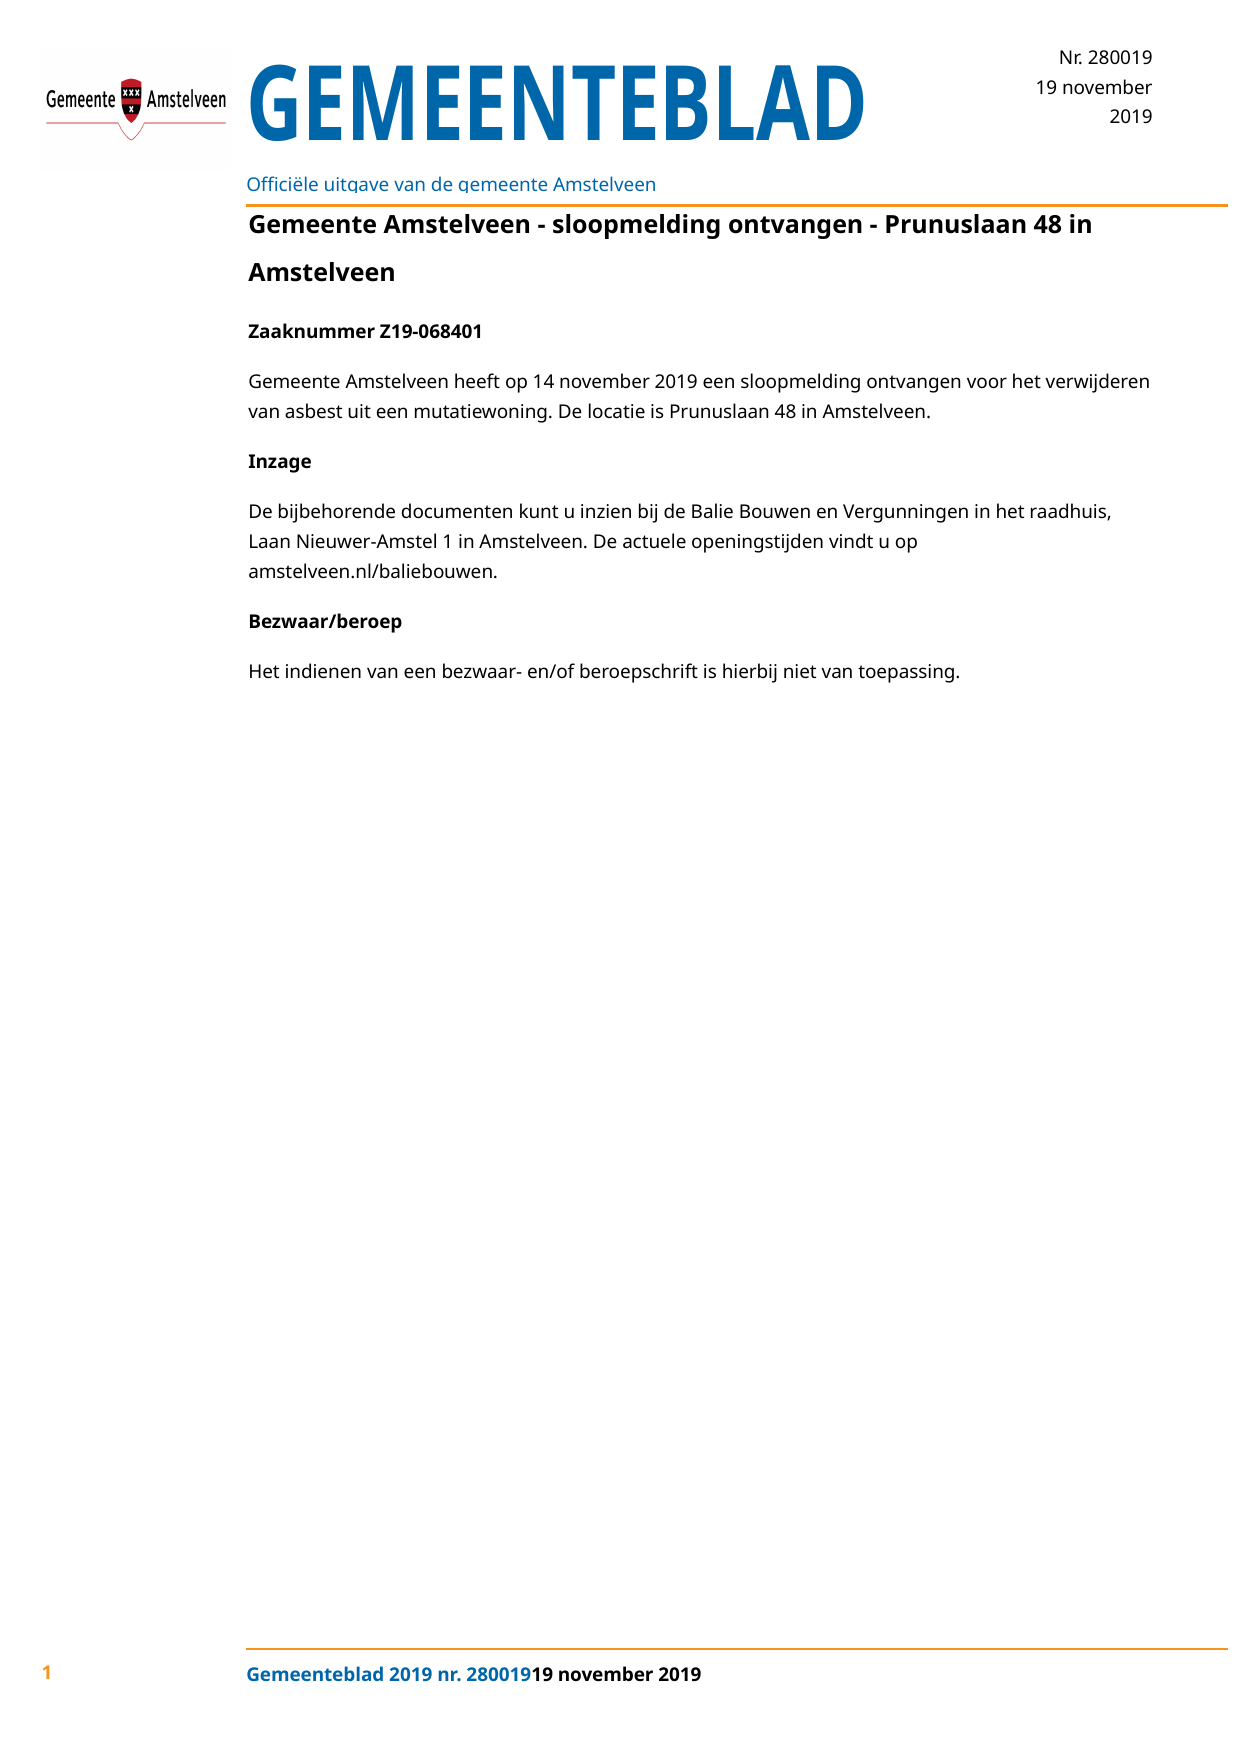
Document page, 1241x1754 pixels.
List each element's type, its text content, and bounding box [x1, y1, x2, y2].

text Het indienen van een bezwaar- en/of beroepschrift is hierbij niet van toepassing. [248, 659, 1152, 684]
text De bijbehorende documenten kunt u inzien bij de Balie Bouwen en Vergunningen in het raadhuis, Laan Nieuwer-Amstel 1 in Amstelveen. De actuele openingstijden vindt u op amstelveen.nl/baliebouwen. [248, 499, 1152, 584]
picture [41, 47, 231, 172]
text Zaaknummer Z19-068401 [248, 318, 1152, 344]
text Inzage [248, 448, 1152, 474]
text Gemeente Amstelveen - sloopmelding ontvangen - Prunuslaan 48 in Amstelveen [248, 207, 1152, 288]
text Bezwaar/beroep [248, 608, 1152, 634]
text Gemeente Amstelveen heeft op 14 november 2019 een sloopmelding ontvangen voor het verwijderen van asbest uit een mutatiewoning. De locatie is Prunuslaan 48 in Amstelveen. [248, 368, 1152, 424]
